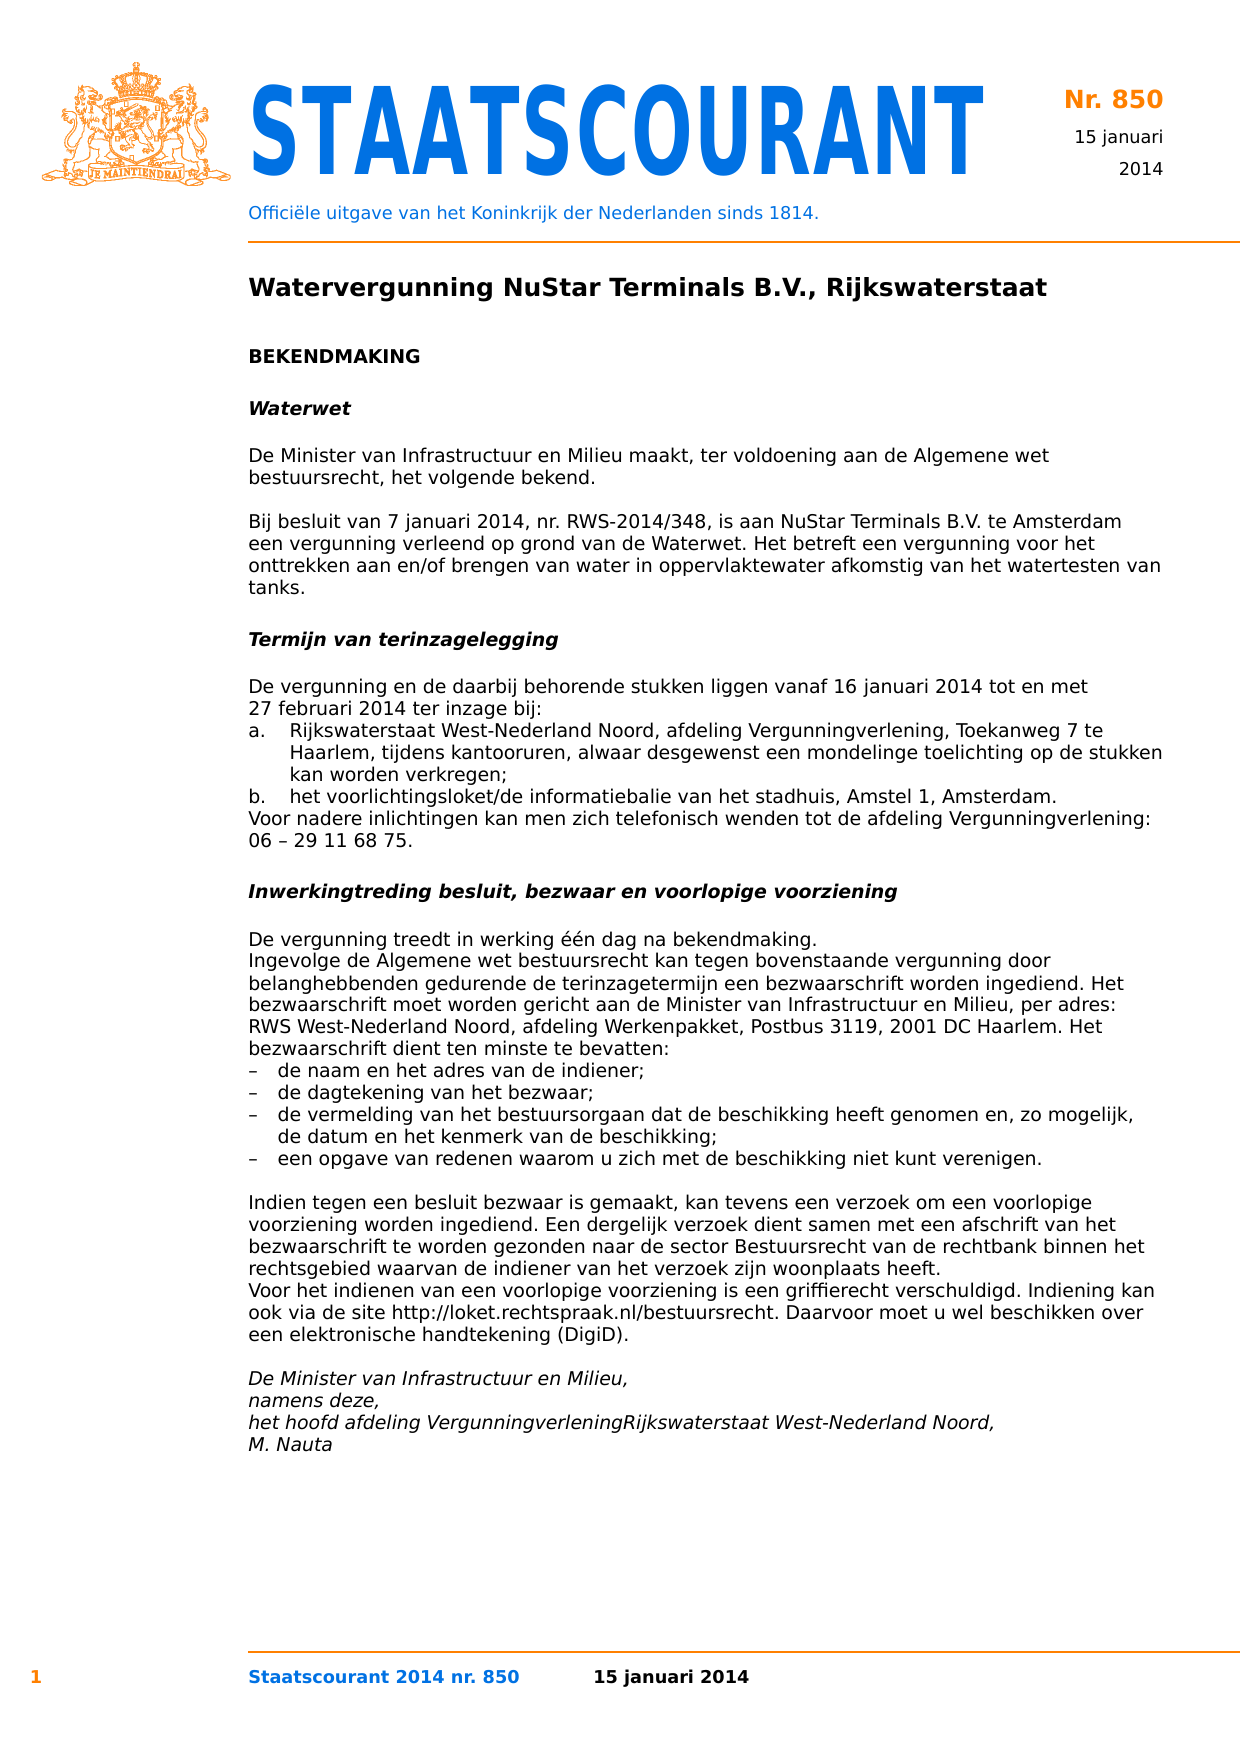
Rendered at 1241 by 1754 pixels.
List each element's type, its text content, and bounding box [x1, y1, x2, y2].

text b. het voorlichtingsloket/de informatiebalie van het stadhuis, Amstel 1, Amsterdam. [248, 786, 1163, 807]
text Indien tegen een besluit bezwaar is gemaakt, kan tevens een verzoek om een voorlopige voorziening worden ingediend. Een dergelijk verzoek dient samen met een afschrift van het bezwaarschrift te worden gezonden naar de sector Bestuursrecht van de rechtbank binnen het rechtsgebied waarvan de indiener van het verzoek zijn woonplaats heeft. [248, 1192, 1163, 1280]
table_header Nr. 850 [998, 62, 1240, 121]
subtitle Waterwet [248, 398, 1163, 420]
text De vergunning en de daarbij behorende stukken liggen vanaf 16 januari 2014 tot en met 27 februari 2014 ter inzage bij: [248, 676, 1163, 719]
text – de vermelding van het bestuursorgaan dat de beschikking heeft genomen en, zo mogelijk, de datum en het kenmerk van de beschikking; [248, 1104, 1163, 1148]
subtitle Inwerkingtreding besluit, bezwaar en voorlopige voorziening [248, 881, 1163, 903]
subtitle Termijn van terinzagelegging [248, 629, 1163, 651]
text Bij besluit van 7 januari 2014, nr. RWS-2014/348, is aan NuStar Terminals B.V. te Amsterdam een vergunning verleend op grond van de Waterwet. Het betreft een vergunning voor het onttrekken aan en/of brengen van water in oppervlaktewater afkomstig van het watertesten van tanks. [248, 511, 1163, 599]
text – de dagtekening van het bezwaar; [248, 1082, 1163, 1104]
text – een opgave van redenen waarom u zich met de beschikking niet kunt verenigen. [248, 1148, 1163, 1170]
table_header STAATSCOURANT [248, 62, 998, 203]
table_header [25, 62, 248, 241]
subtitle BEKENDMAKING [248, 346, 1163, 368]
table_cell 15 januari [998, 121, 1240, 153]
text – de naam en het adres van de indiener; [248, 1060, 1163, 1082]
text Voor het indienen van een voorlopige voorziening is een griffierecht verschuldigd. Indiening kan ook via de site http://loket.rechtspraak.nl/bestuursrecht. Daarvoor moet u wel beschikken over een elektronische handtekening (DigiD). [248, 1280, 1163, 1346]
text De Minister van Infrastructuur en Milieu maakt, ter voldoening aan de Algemene wet bestuursrecht, het volgende bekend. [248, 445, 1163, 489]
table_cell 2014 [998, 153, 1240, 203]
table_cell Officiële uitgave van het Koninkrijk der Nederlanden sinds 1814. [248, 203, 1240, 241]
text Ingevolge de Algemene wet bestuursrecht kan tegen bovenstaande vergunning door belanghebbenden gedurende de terinzagetermijn een bezwaarschrift worden ingediend. Het bezwaarschrift moet worden gericht aan de Minister van Infrastructuur en Milieu, per adres: RWS West-Nederland Noord, afdeling Werkenpakket, Postbus 3119, 2001 DC Haarlem. Het bezwaarschrift dient ten minste te bevatten: [248, 950, 1163, 1060]
text De Minister van Infrastructuur en Milieu, namens deze, het hoofd afdeling VergunningverleningRijkswaterstaat West-Nederland Noord, M. Nauta [248, 1368, 1163, 1456]
picture [41, 62, 231, 186]
text Voor nadere inlichtingen kan men zich telefonisch wenden tot de afdeling Vergunningverlening: 06 – 29 11 68 75. [248, 807, 1163, 851]
text De vergunning treedt in werking één dag na bekendmaking. [248, 928, 1163, 950]
subtitle Watervergunning NuStar Terminals B.V., Rijkswaterstaat [248, 273, 1163, 302]
text a. Rijkswaterstaat West-Nederland Noord, afdeling Vergunningverlening, Toekanweg 7 te Haarlem, tijdens kantooruren, alwaar desgewenst een mondelinge toelichting op de stukken kan worden verkregen; [248, 719, 1163, 786]
